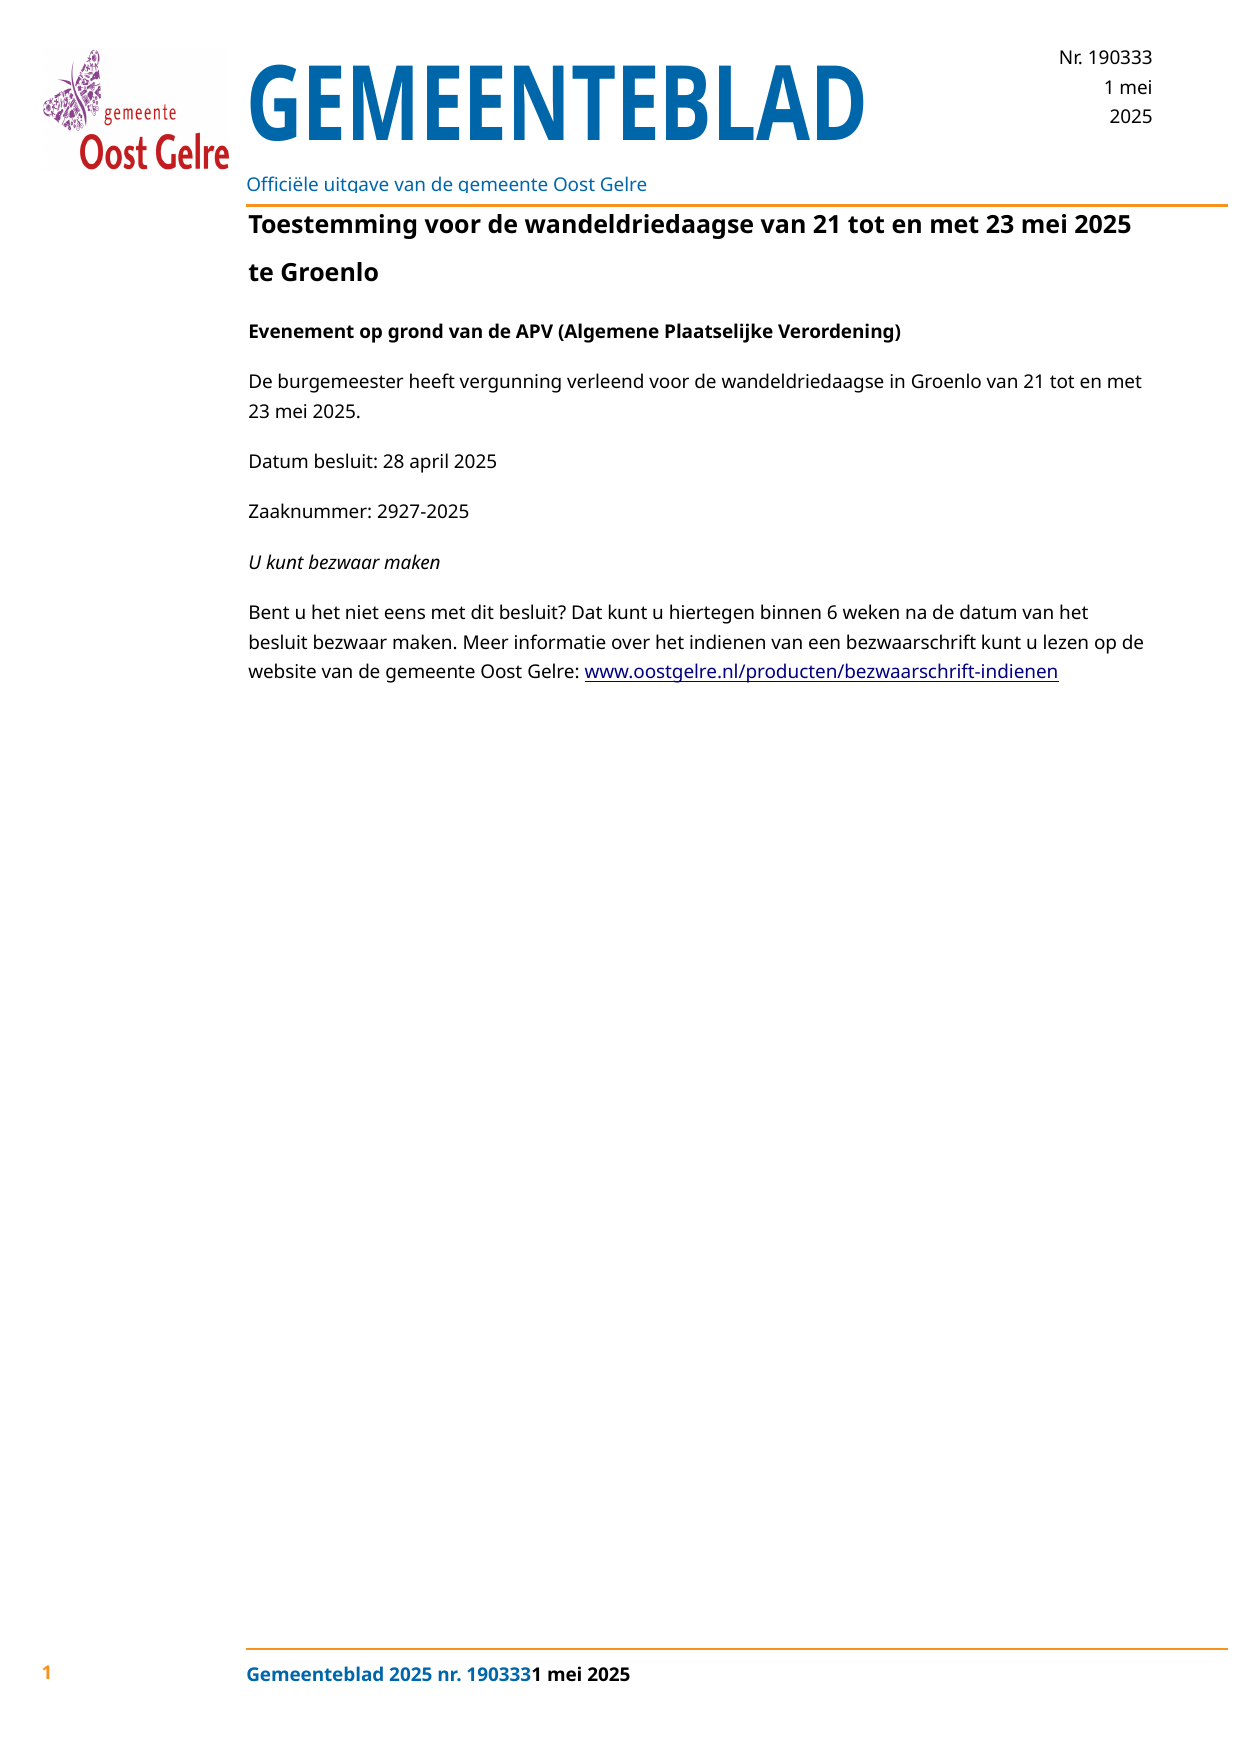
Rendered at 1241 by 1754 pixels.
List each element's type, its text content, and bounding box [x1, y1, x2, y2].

text Zaaknummer: 2927-2025 [248, 499, 1152, 524]
text Evenement op grond van de APV (Algemene Plaatselijke Verordening) [248, 318, 1152, 344]
picture [41, 47, 231, 172]
text Bent u het niet eens met dit besluit? Dat kunt u hiertegen binnen 6 weken na de datum van het besluit bezwaar maken. Meer informatie over het indienen van een bezwaarschrift kunt u lezen op de website van de gemeente Oost Gelre: www.oostgelre.nl/producten/bezwaarschrift-indienen [248, 599, 1152, 684]
text De burgemeester heeft vergunning verleend voor de wandeldriedaagse in Groenlo van 21 tot en met 23 mei 2025. [248, 368, 1152, 424]
text Toestemming voor de wandeldriedaagse van 21 tot en met 23 mei 2025 te Groenlo [248, 207, 1152, 288]
text U kunt bezwaar maken [248, 549, 1152, 575]
text Datum besluit: 28 april 2025 [248, 448, 1152, 474]
